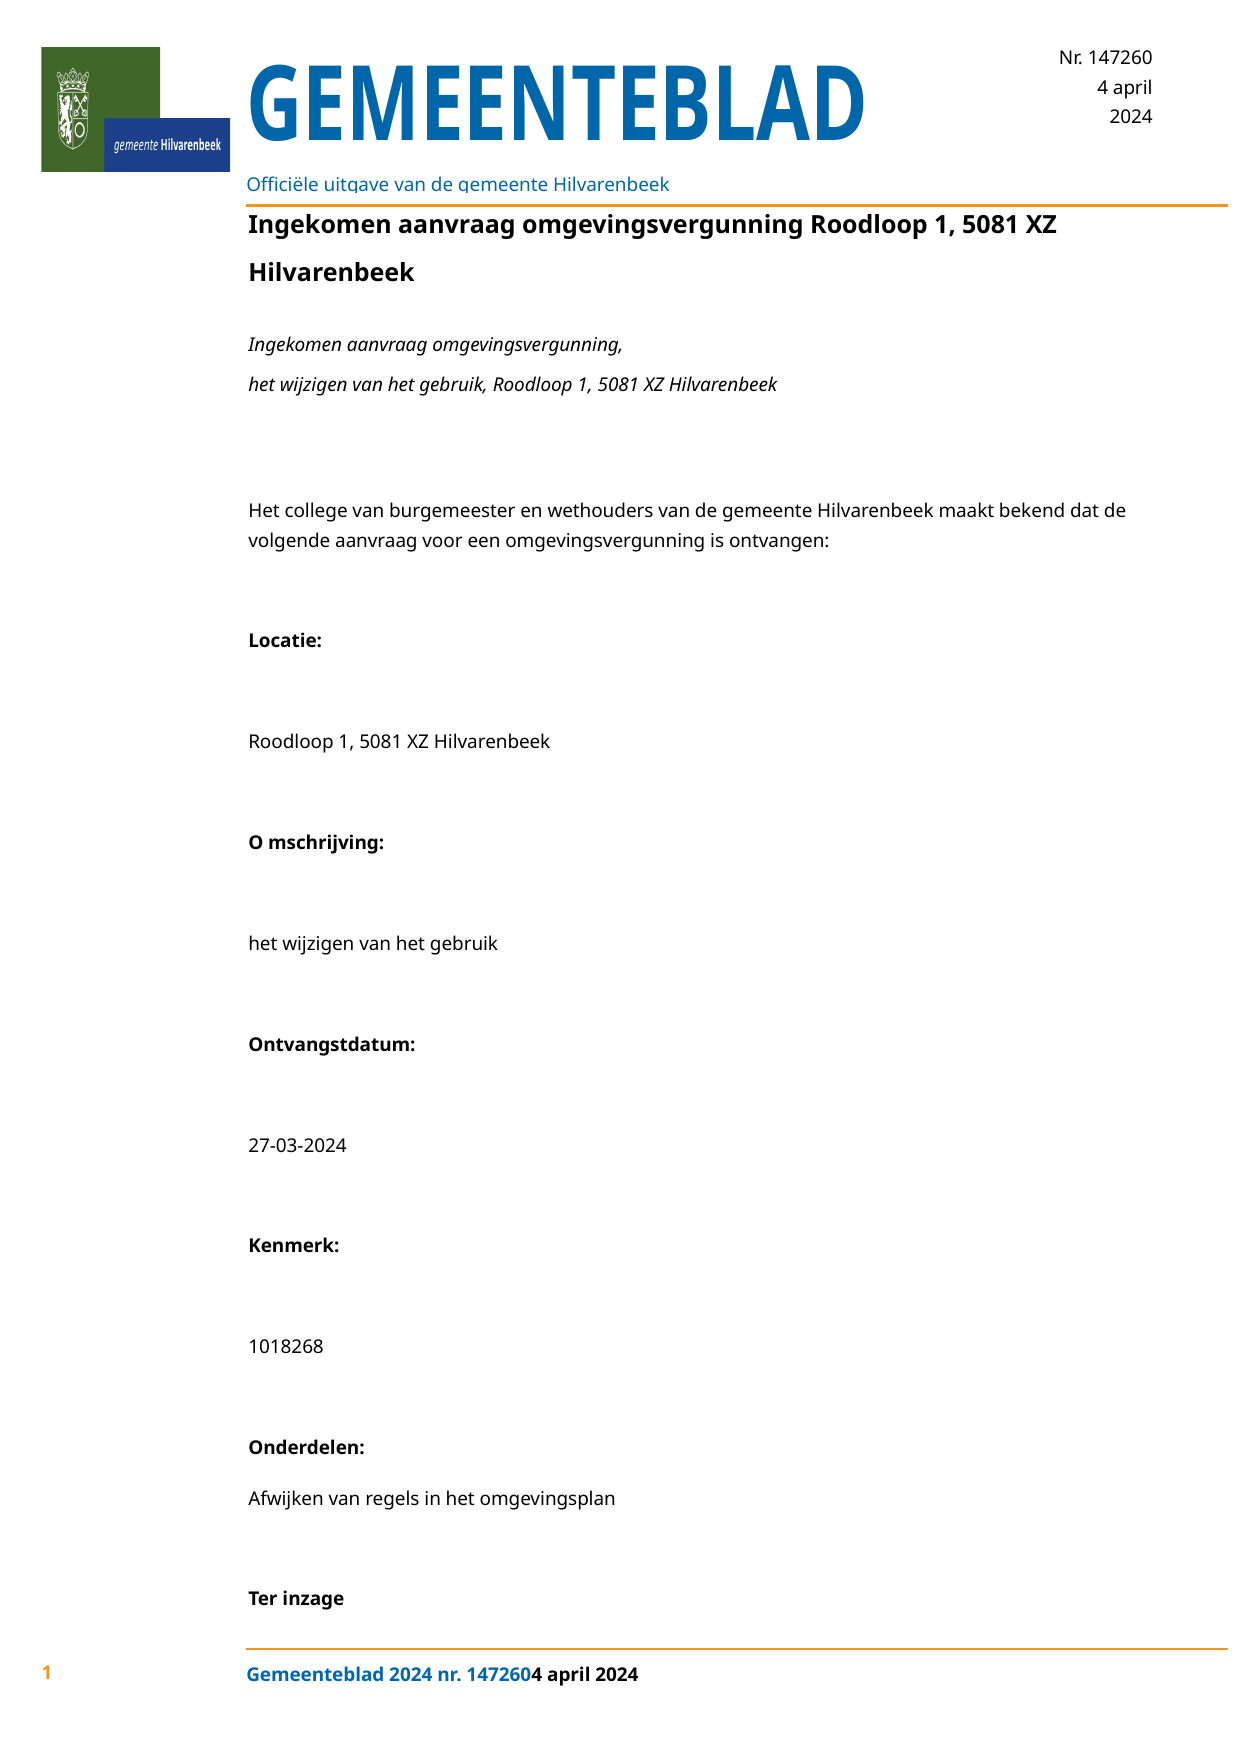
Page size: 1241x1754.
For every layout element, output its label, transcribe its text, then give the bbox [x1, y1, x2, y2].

text het wijzigen van het gebruik, Roodloop 1, 5081 XZ Hilvarenbeek [248, 371, 1152, 396]
text Afwijken van regels in het omgevingsplan [248, 1485, 1152, 1511]
text O mschrijving: [248, 829, 1152, 855]
text Kenmerk: [248, 1233, 1152, 1258]
text Locatie: [248, 628, 1152, 653]
text Roodloop 1, 5081 XZ Hilvarenbeek [248, 728, 1152, 754]
text het wijzigen van het gebruik [248, 930, 1152, 956]
text Ter inzage [248, 1586, 1152, 1611]
text Ontvangstdatum: [248, 1031, 1152, 1057]
text Onderdelen: [248, 1434, 1152, 1460]
text Ingekomen aanvraag omgevingsvergunning, [248, 331, 1152, 357]
text 1018268 [248, 1333, 1152, 1359]
text 27-03-2024 [248, 1132, 1152, 1158]
picture [41, 47, 231, 172]
text Ingekomen aanvraag omgevingsvergunning Roodloop 1, 5081 XZ Hilvarenbeek [248, 207, 1152, 288]
text Het college van burgemeester en wethouders van de gemeente Hilvarenbeek maakt bekend dat de volgende aanvraag voor een omgevingsvergunning is ontvangen: [248, 497, 1152, 553]
